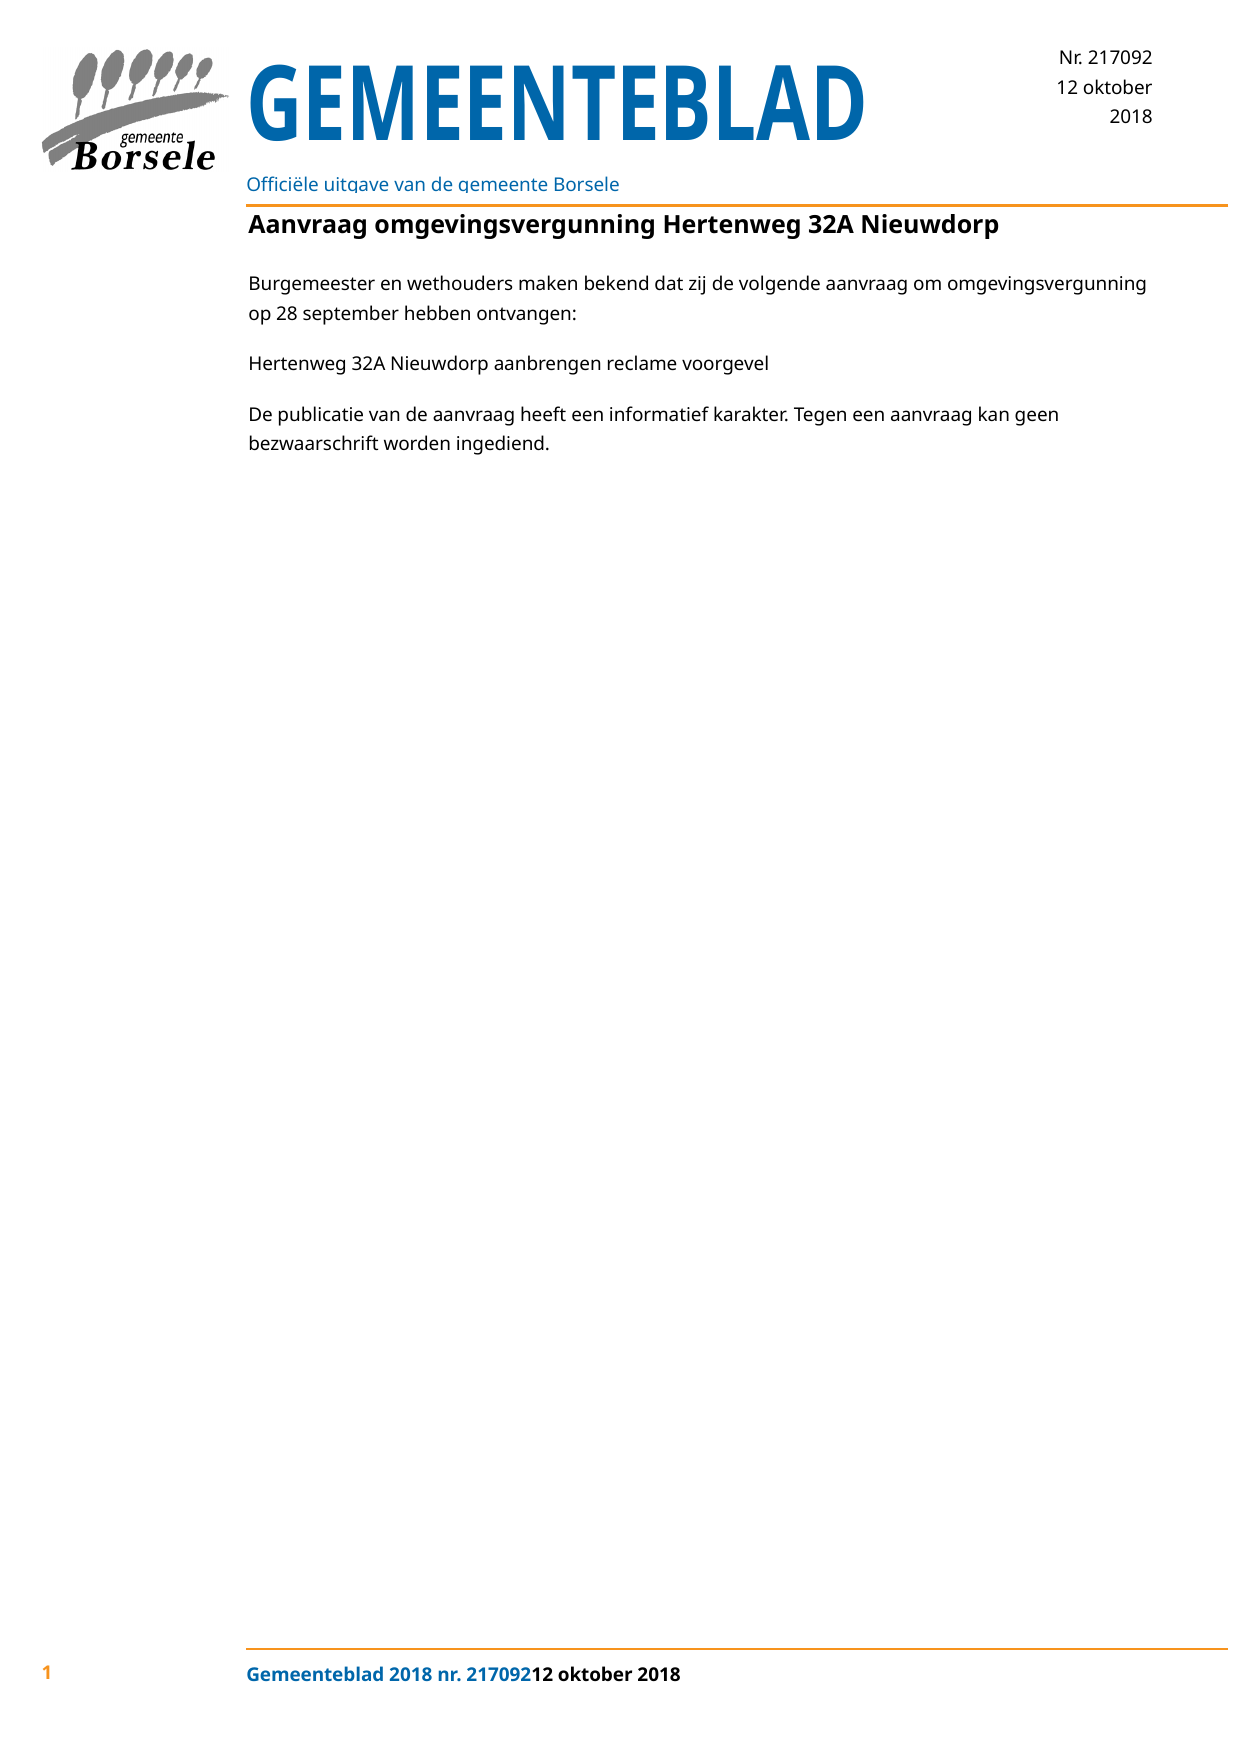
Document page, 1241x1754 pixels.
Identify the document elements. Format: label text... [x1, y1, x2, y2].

text Hertenweg 32A Nieuwdorp aanbrengen reclame voorgevel [248, 350, 1152, 376]
text Burgemeester en wethouders maken bekend dat zij de volgende aanvraag om omgevingsvergunning op 28 september hebben ontvangen: [248, 270, 1152, 326]
text De publicatie van de aanvraag heeft een informatief karakter. Tegen een aanvraag kan geen bezwaarschrift worden ingediend. [248, 401, 1152, 456]
picture [41, 47, 231, 172]
text Aanvraag omgevingsvergunning Hertenweg 32A Nieuwdorp [248, 207, 1152, 241]
